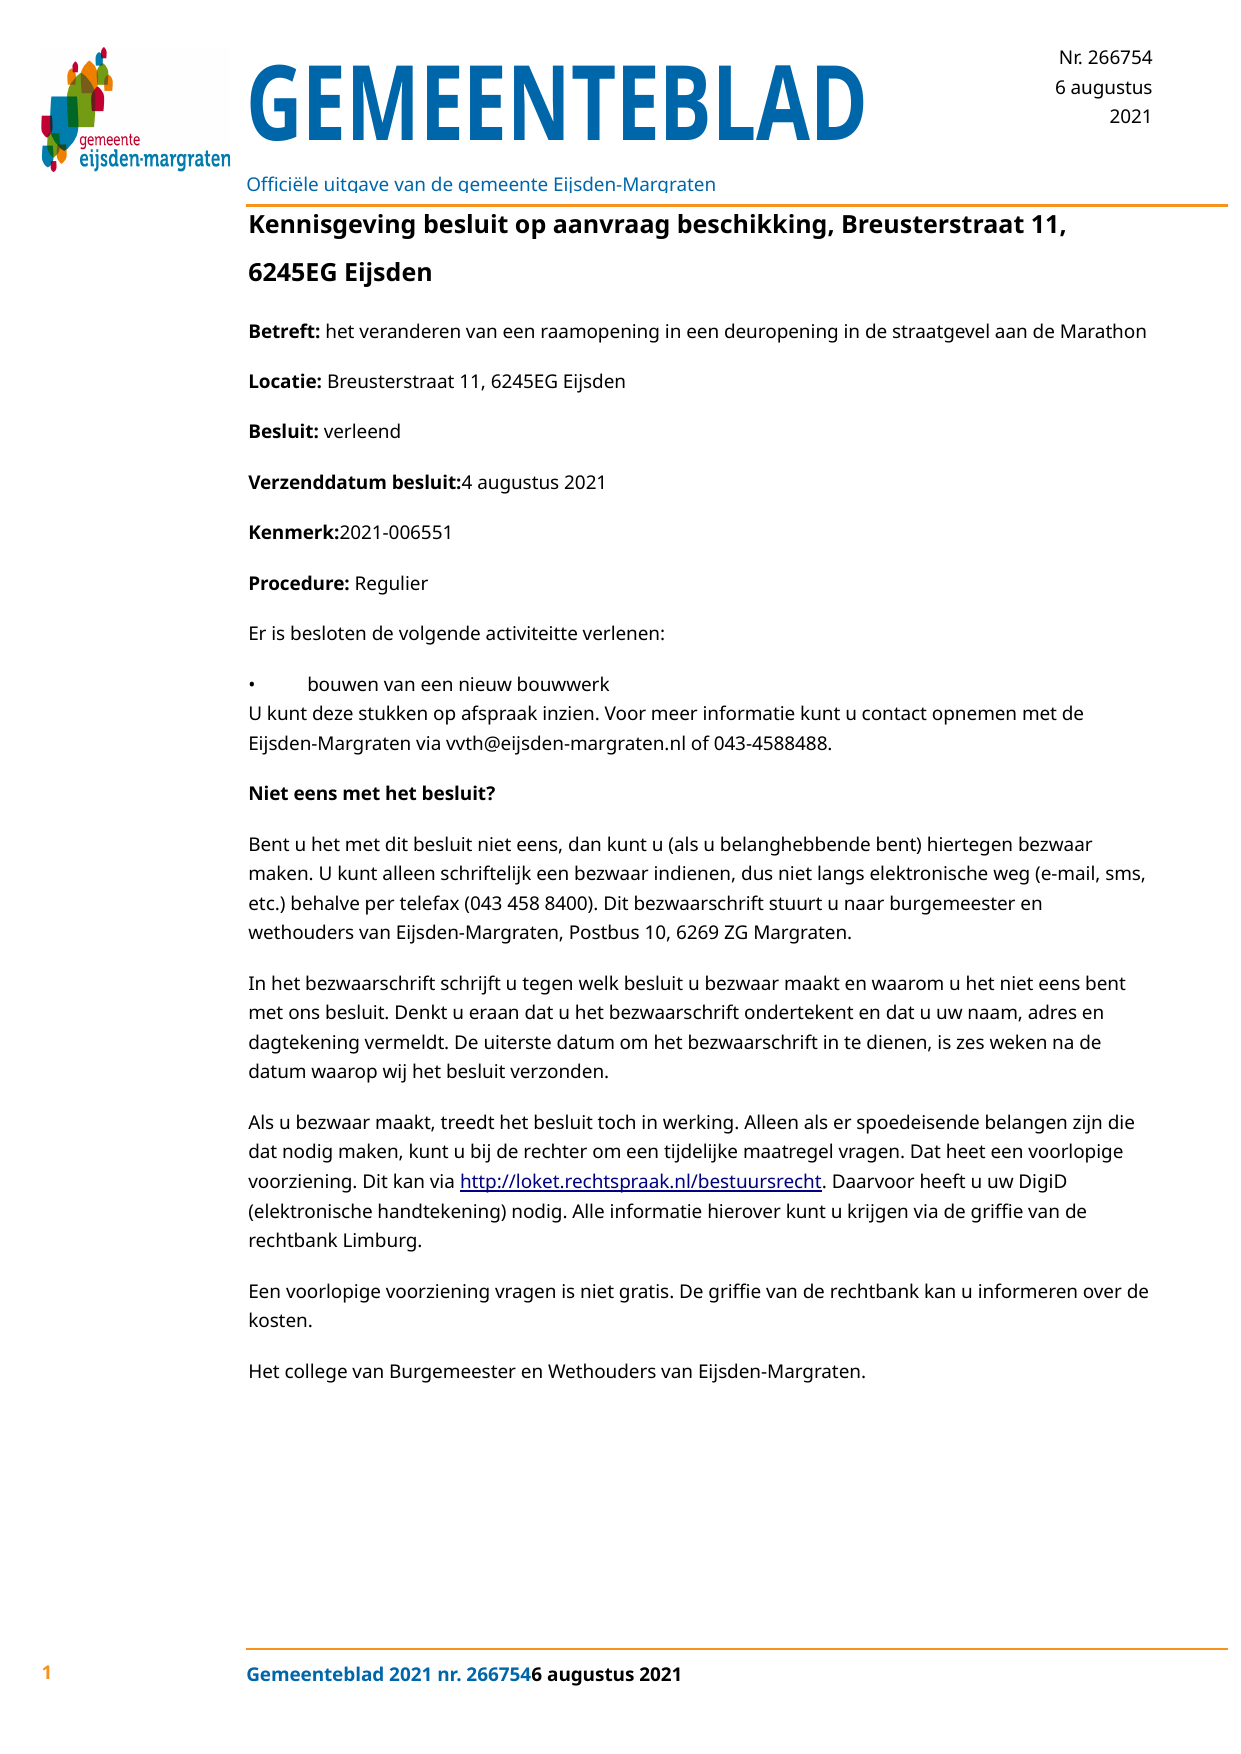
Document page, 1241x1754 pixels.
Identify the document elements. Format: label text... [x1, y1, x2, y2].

text Betreft: het veranderen van een raamopening in een deuropening in de straatgevel aan de Marathon [248, 318, 1152, 344]
text Verzenddatum besluit:4 augustus 2021 [248, 469, 1152, 495]
text Kenmerk:2021-006551 [248, 519, 1152, 545]
text Bent u het met dit besluit niet eens, dan kunt u (als u belanghebbende bent) hiertegen bezwaar maken. U kunt alleen schriftelijk een bezwaar indienen, dus niet langs elektronische weg (e-mail, sms, etc.) behalve per telefax (043 458 8400). Dit bezwaarschrift stuurt u naar burgemeester en wethouders van Eijsden-Margraten, Postbus 10, 6269 ZG Margraten. [248, 831, 1152, 945]
text In het bezwaarschrift schrijft u tegen welk besluit u bezwaar maakt en waarom u het niet eens bent met ons besluit. Denkt u eraan dat u het bezwaarschrift ondertekent en dat u uw naam, adres en dagtekening vermeldt. De uiterste datum om het bezwaarschrift in te dienen, is zes weken na de datum waarop wij het besluit verzonden. [248, 970, 1152, 1084]
text Locatie: Breusterstraat 11, 6245EG Eijsden [248, 368, 1152, 394]
text Een voorlopige voorziening vragen is niet gratis. De griffie van de rechtbank kan u informeren over de kosten. [248, 1278, 1152, 1333]
text Er is besloten de volgende activiteitte verlenen: [248, 620, 1152, 646]
list bouwen van een nieuw bouwwerk [248, 671, 1152, 697]
text Als u bezwaar maakt, treedt het besluit toch in werking. Alleen als er spoedeisende belangen zijn die dat nodig maken, kunt u bij de rechter om een tijdelijke maatregel vragen. Dat heet een voorlopige voorziening. Dit kan via http://loket.rechtspraak.nl/bestuursrecht. Daarvoor heeft u uw DigiD (elektronische handtekening) nodig. Alle informatie hierover kunt u krijgen via de griffie van de rechtbank Limburg. [248, 1109, 1152, 1253]
text Niet eens met het besluit? [248, 780, 1152, 806]
text Kennisgeving besluit op aanvraag beschikking, Breusterstraat 11, 6245EG Eijsden [248, 207, 1152, 288]
text U kunt deze stukken op afspraak inzien. Voor meer informatie kunt u contact opnemen met de Eijsden-Margraten via vvth@eijsden-margraten.nl of 043-4588488. [248, 700, 1152, 756]
text Besluit: verleend [248, 419, 1152, 444]
picture [41, 47, 231, 172]
text Procedure: Regulier [248, 570, 1152, 596]
text Het college van Burgemeester en Wethouders van Eijsden-Margraten. [248, 1358, 1152, 1384]
